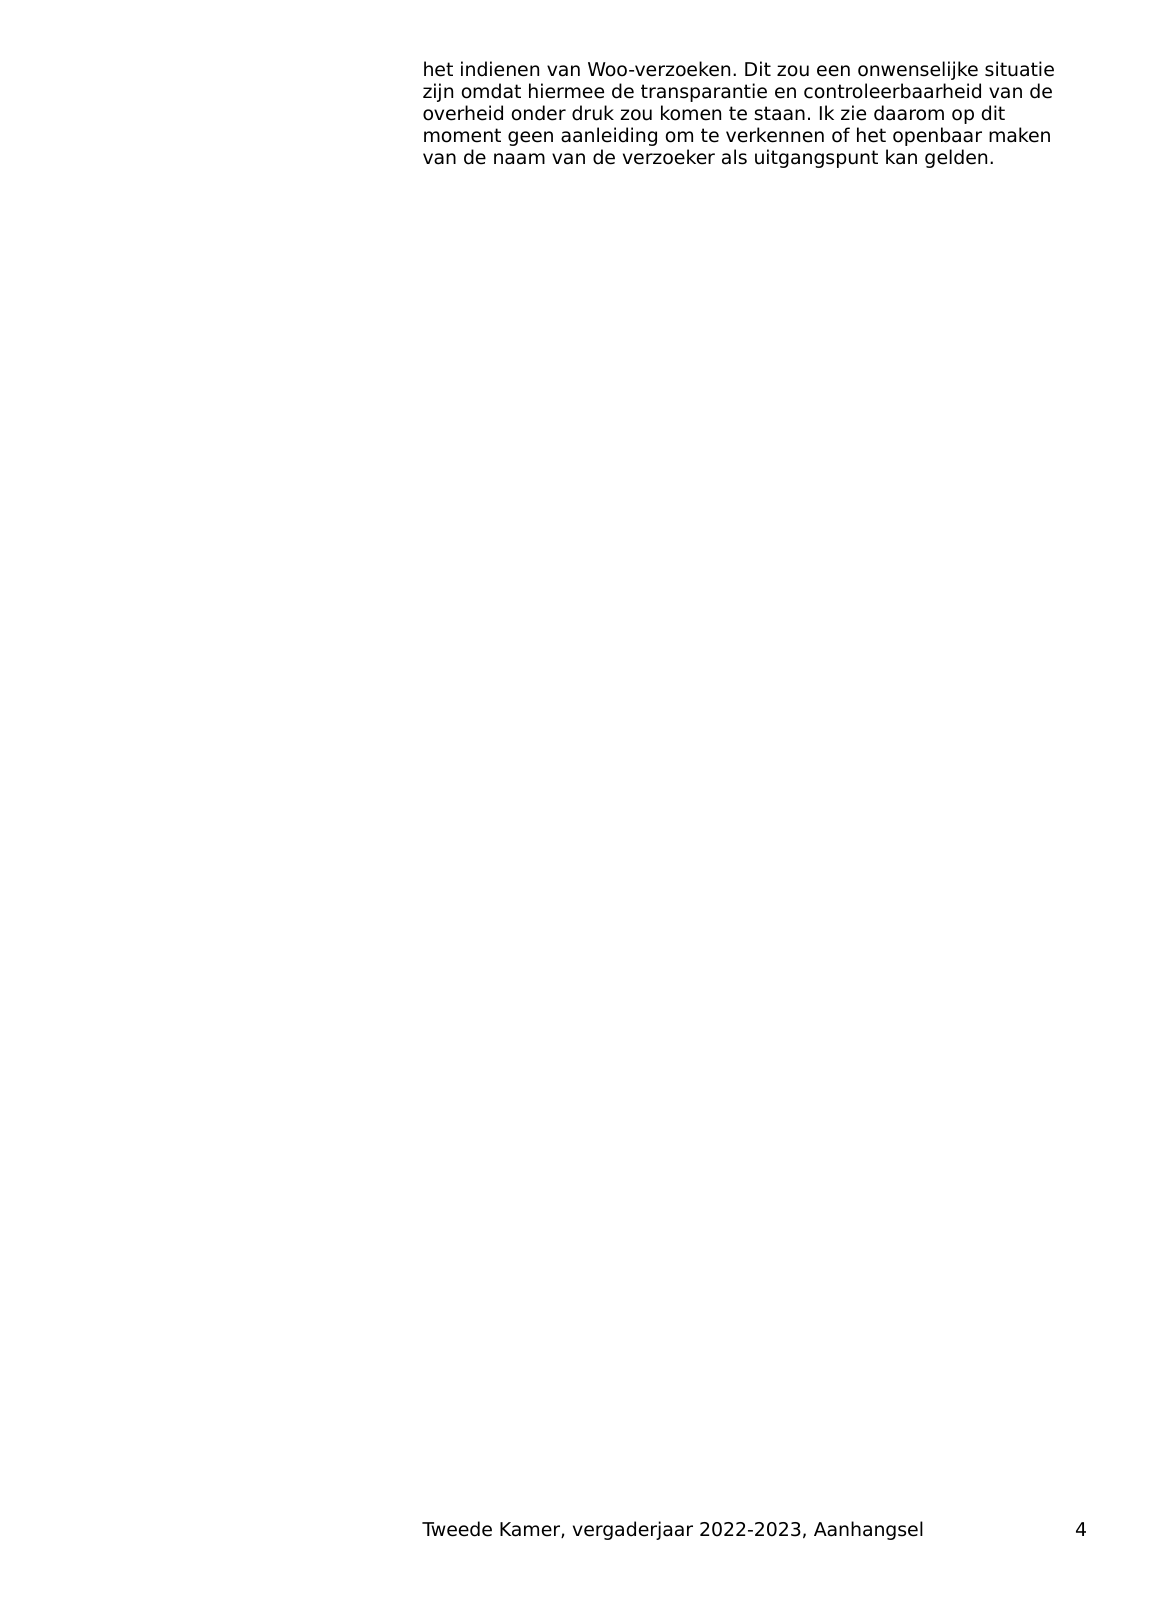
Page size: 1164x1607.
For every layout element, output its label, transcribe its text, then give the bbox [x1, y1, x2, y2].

text het indienen van Woo-verzoeken. Dit zou een onwenselijke situatie zijn omdat hiermee de transparantie en controleerbaarheid van de overheid onder druk zou komen te staan. Ik zie daarom op dit moment geen aanleiding om te verkennen of het openbaar maken van de naam van de verzoeker als uitgangspunt kan gelden. [422, 59, 1087, 169]
